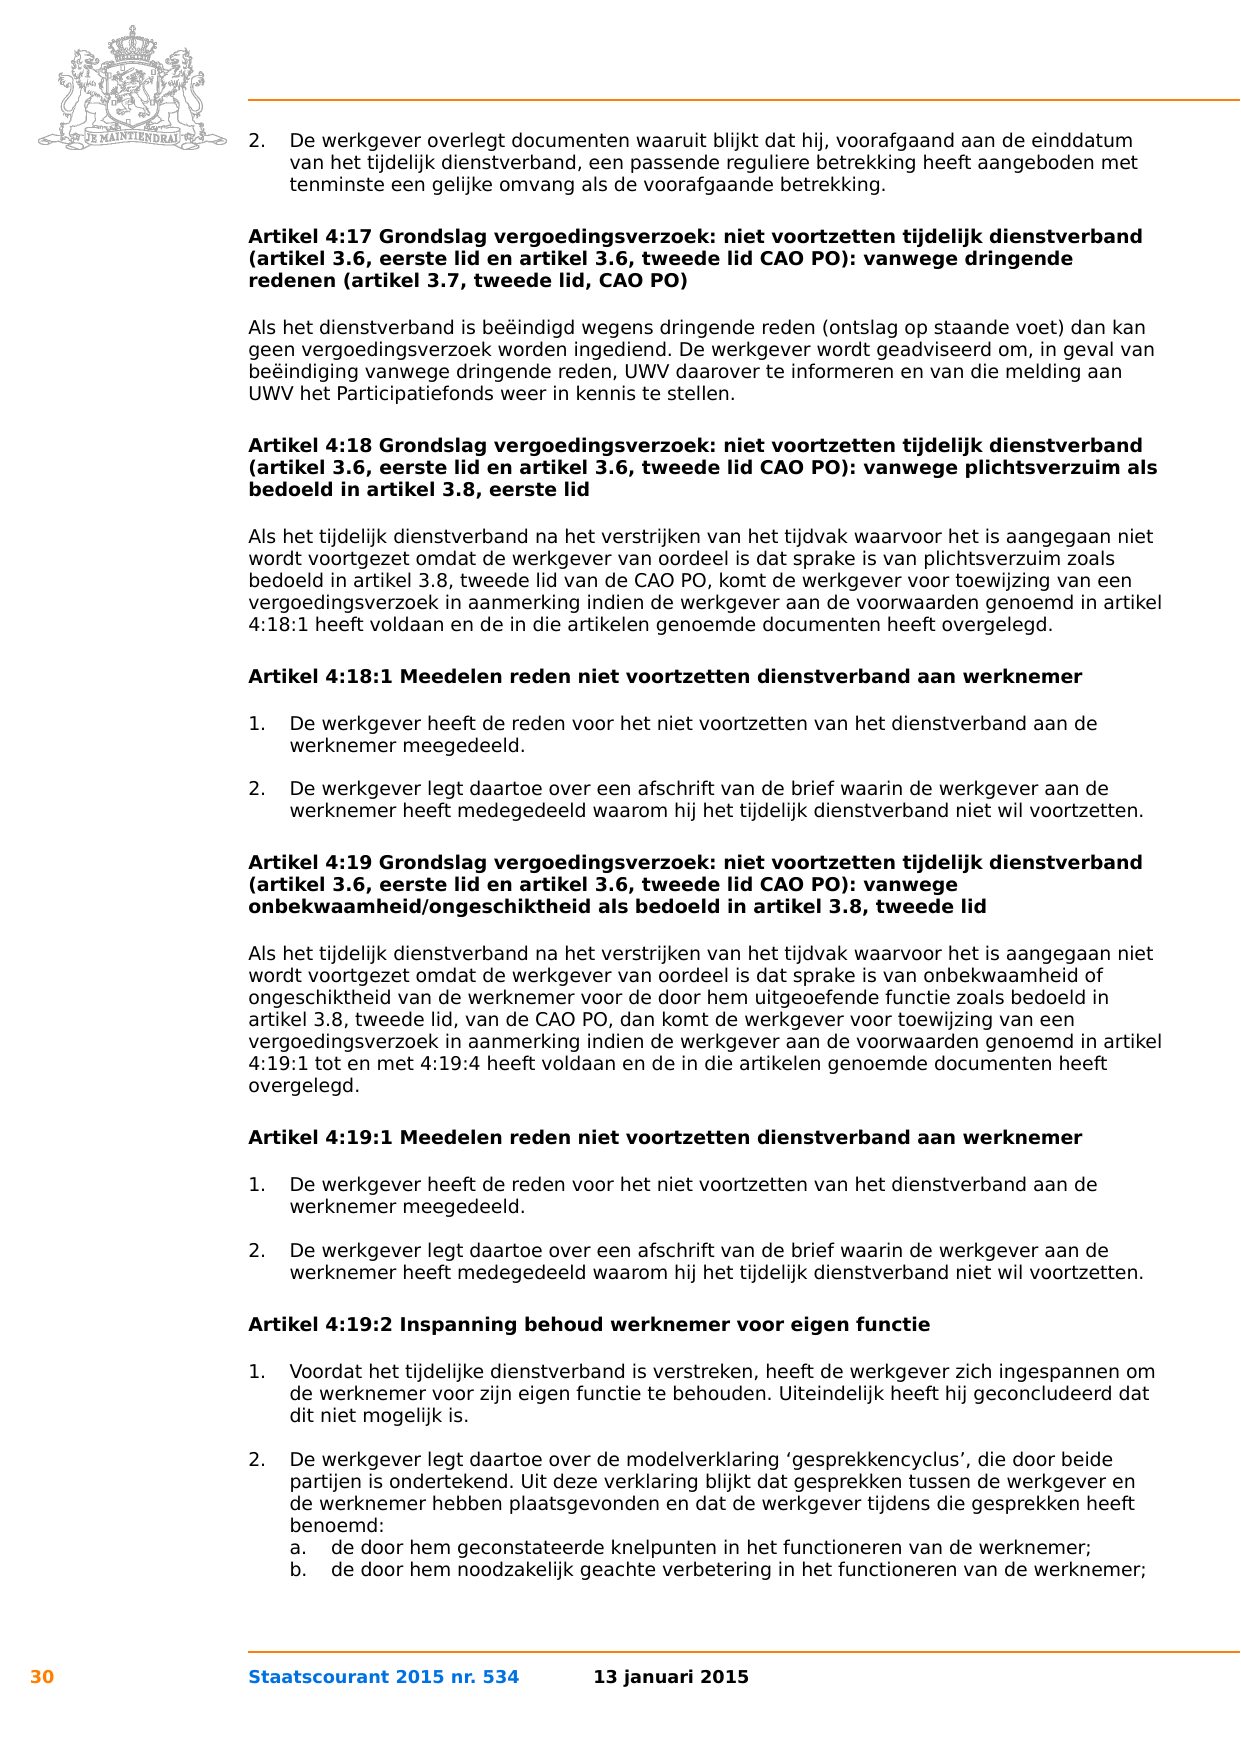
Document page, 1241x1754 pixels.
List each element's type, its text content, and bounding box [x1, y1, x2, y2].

text 1. Voordat het tijdelijke dienstverband is verstreken, heeft de werkgever zich ingespannen om de werknemer voor zijn eigen functie te behouden. Uiteindelijk heeft hij geconcludeerd dat dit niet mogelijk is. [248, 1361, 1163, 1427]
text Als het tijdelijk dienstverband na het verstrijken van het tijdvak waarvoor het is aangegaan niet wordt voortgezet omdat de werkgever van oordeel is dat sprake is van onbekwaamheid of ongeschiktheid van de werknemer voor de door hem uitgeoefende functie zoals bedoeld in artikel 3.8, tweede lid, van de CAO PO, dan komt de werkgever voor toewijzing van een vergoedingsverzoek in aanmerking indien de werkgever aan de voorwaarden genoemd in artikel 4:19:1 tot en met 4:19:4 heeft voldaan en de in die artikelen genoemde documenten heeft overgelegd. [248, 943, 1163, 1097]
subtitle Artikel 4:17 Grondslag vergoedingsverzoek: niet voortzetten tijdelijk dienstverband (artikel 3.6, eerste lid en artikel 3.6, tweede lid CAO PO): vanwege dringende redenen (artikel 3.7, tweede lid, CAO PO) [248, 226, 1163, 292]
text 1. De werkgever heeft de reden voor het niet voortzetten van het dienstverband aan de werknemer meegedeeld. [248, 1174, 1163, 1218]
subtitle Artikel 4:18 Grondslag vergoedingsverzoek: niet voortzetten tijdelijk dienstverband (artikel 3.6, eerste lid en artikel 3.6, tweede lid CAO PO): vanwege plichtsverzuim als bedoeld in artikel 3.8, eerste lid [248, 435, 1163, 501]
text 2. De werkgever legt daartoe over een afschrift van de brief waarin de werkgever aan de werknemer heeft medegedeeld waarom hij het tijdelijk dienstverband niet wil voortzetten. [248, 778, 1163, 822]
text 2. De werkgever overlegt documenten waaruit blijkt dat hij, voorafgaand aan de einddatum van het tijdelijk dienstverband, een passende reguliere betrekking heeft aangeboden met tenminste een gelijke omvang als de voorafgaande betrekking. [248, 130, 1163, 196]
text 2. De werkgever legt daartoe over de modelverklaring ‘gesprekkencyclus’, die door beide partijen is ondertekend. Uit deze verklaring blijkt dat gesprekken tussen de werkgever en de werknemer hebben plaatsgevonden en dat de werkgever tijdens die gesprekken heeft benoemd: [248, 1449, 1163, 1537]
picture [38, 25, 227, 150]
text b. de door hem noodzakelijk geachte verbetering in het functioneren van de werknemer; [289, 1558, 1163, 1581]
text 1. De werkgever heeft de reden voor het niet voortzetten van het dienstverband aan de werknemer meegedeeld. [248, 712, 1163, 756]
subtitle Artikel 4:19:1 Meedelen reden niet voortzetten dienstverband aan werknemer [248, 1127, 1163, 1149]
text Als het dienstverband is beëindigd wegens dringende reden (ontslag op staande voet) dan kan geen vergoedingsverzoek worden ingediend. De werkgever wordt geadviseerd om, in geval van beëindiging vanwege dringende reden, UWV daarover te informeren en van die melding aan UWV het Participatiefonds weer in kennis te stellen. [248, 317, 1163, 405]
subtitle Artikel 4:19 Grondslag vergoedingsverzoek: niet voortzetten tijdelijk dienstverband (artikel 3.6, eerste lid en artikel 3.6, tweede lid CAO PO): vanwege onbekwaamheid/ongeschiktheid als bedoeld in artikel 3.8, tweede lid [248, 852, 1163, 918]
text Als het tijdelijk dienstverband na het verstrijken van het tijdvak waarvoor het is aangegaan niet wordt voortgezet omdat de werkgever van oordeel is dat sprake is van plichtsverzuim zoals bedoeld in artikel 3.8, tweede lid van de CAO PO, komt de werkgever voor toewijzing van een vergoedingsverzoek in aanmerking indien de werkgever aan de voorwaarden genoemd in artikel 4:18:1 heeft voldaan en de in die artikelen genoemde documenten heeft overgelegd. [248, 526, 1163, 636]
subtitle Artikel 4:19:2 Inspanning behoud werknemer voor eigen functie [248, 1314, 1163, 1336]
text a. de door hem geconstateerde knelpunten in het functioneren van de werknemer; [289, 1537, 1163, 1558]
text 2. De werkgever legt daartoe over een afschrift van de brief waarin de werkgever aan de werknemer heeft medegedeeld waarom hij het tijdelijk dienstverband niet wil voortzetten. [248, 1240, 1163, 1284]
subtitle Artikel 4:18:1 Meedelen reden niet voortzetten dienstverband aan werknemer [248, 666, 1163, 687]
